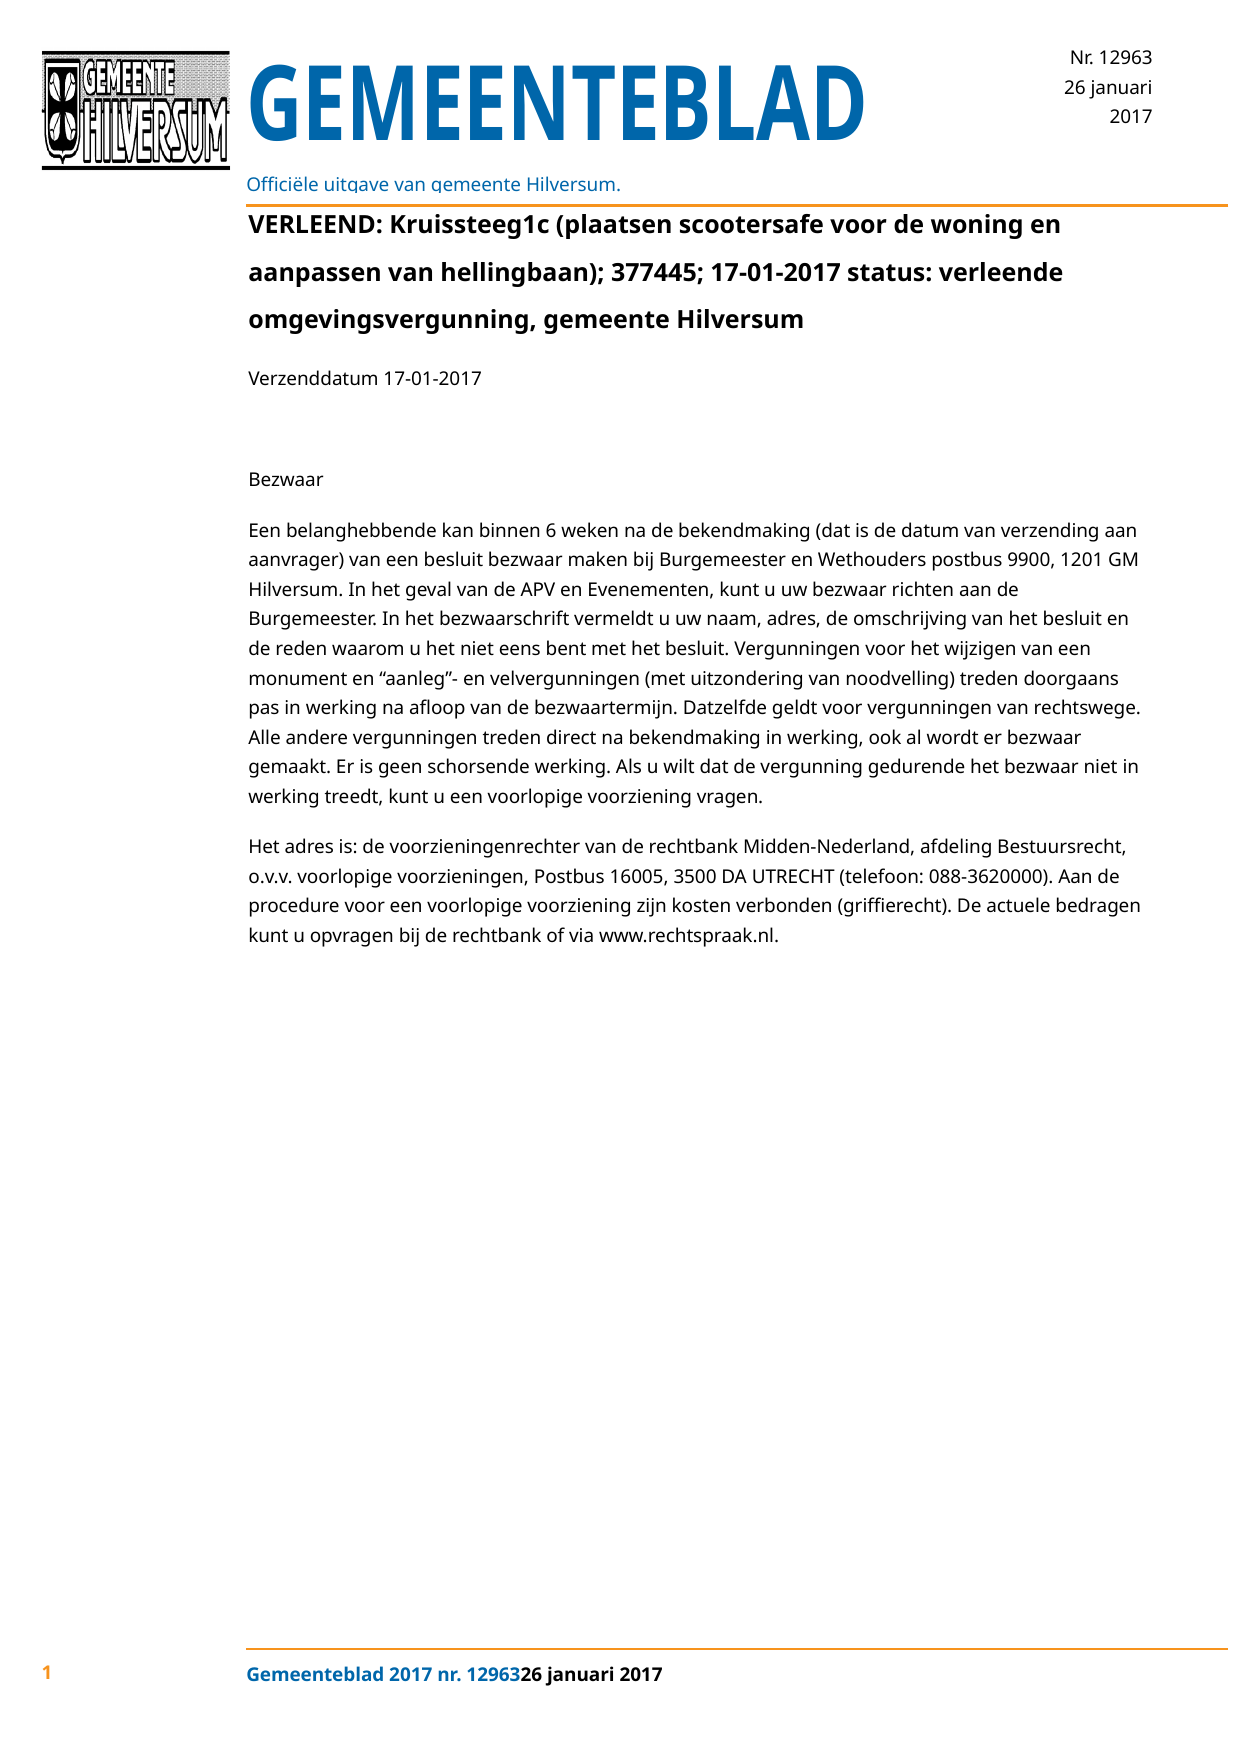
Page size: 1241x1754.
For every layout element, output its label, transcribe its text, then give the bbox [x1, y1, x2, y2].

text VERLEEND: Kruissteeg1c (plaatsen scootersafe voor de woning en aanpassen van hellingbaan); 377445; 17-01-2017 status: verleende omgevingsvergunning, gemeente Hilversum [248, 207, 1152, 336]
text Bezwaar [248, 466, 1152, 492]
text Verzenddatum 17-01-2017 [248, 366, 1152, 391]
text Het adres is: de voorzieningenrechter van de rechtbank Midden-Nederland, afdeling Bestuursrecht, o.v.v. voorlopige voorzieningen, Postbus 16005, 3500 DA UTRECHT (telefoon: 088-3620000). Aan de procedure voor een voorlopige voorziening zijn kosten verbonden (griffierecht). De actuele bedragen kunt u opvragen bij de rechtbank of via www.rechtspraak.nl. [248, 833, 1152, 948]
text Een belanghebbende kan binnen 6 weken na de bekendmaking (dat is de datum van verzending aan aanvrager) van een besluit bezwaar maken bij Burgemeester en Wethouders postbus 9900, 1201 GM Hilversum. In het geval van de APV en Evenementen, kunt u uw bezwaar richten aan de Burgemeester. In het bezwaarschrift vermeldt u uw naam, adres, de omschrijving van het besluit en de reden waarom u het niet eens bent met het besluit. Vergunningen voor het wijzigen van een monument en “aanleg”- en velvergunningen (met uitzondering van noodvelling) treden doorgaans pas in werking na afloop van de bezwaartermijn. Datzelfde geldt voor vergunningen van rechtswege. Alle andere vergunningen treden direct na bekendmaking in werking, ook al wordt er bezwaar gemaakt. Er is geen schorsende werking. Als u wilt dat de vergunning gedurende het bezwaar niet in werking treedt, kunt u een voorlopige voorziening vragen. [248, 517, 1152, 809]
picture [41, 47, 231, 172]
